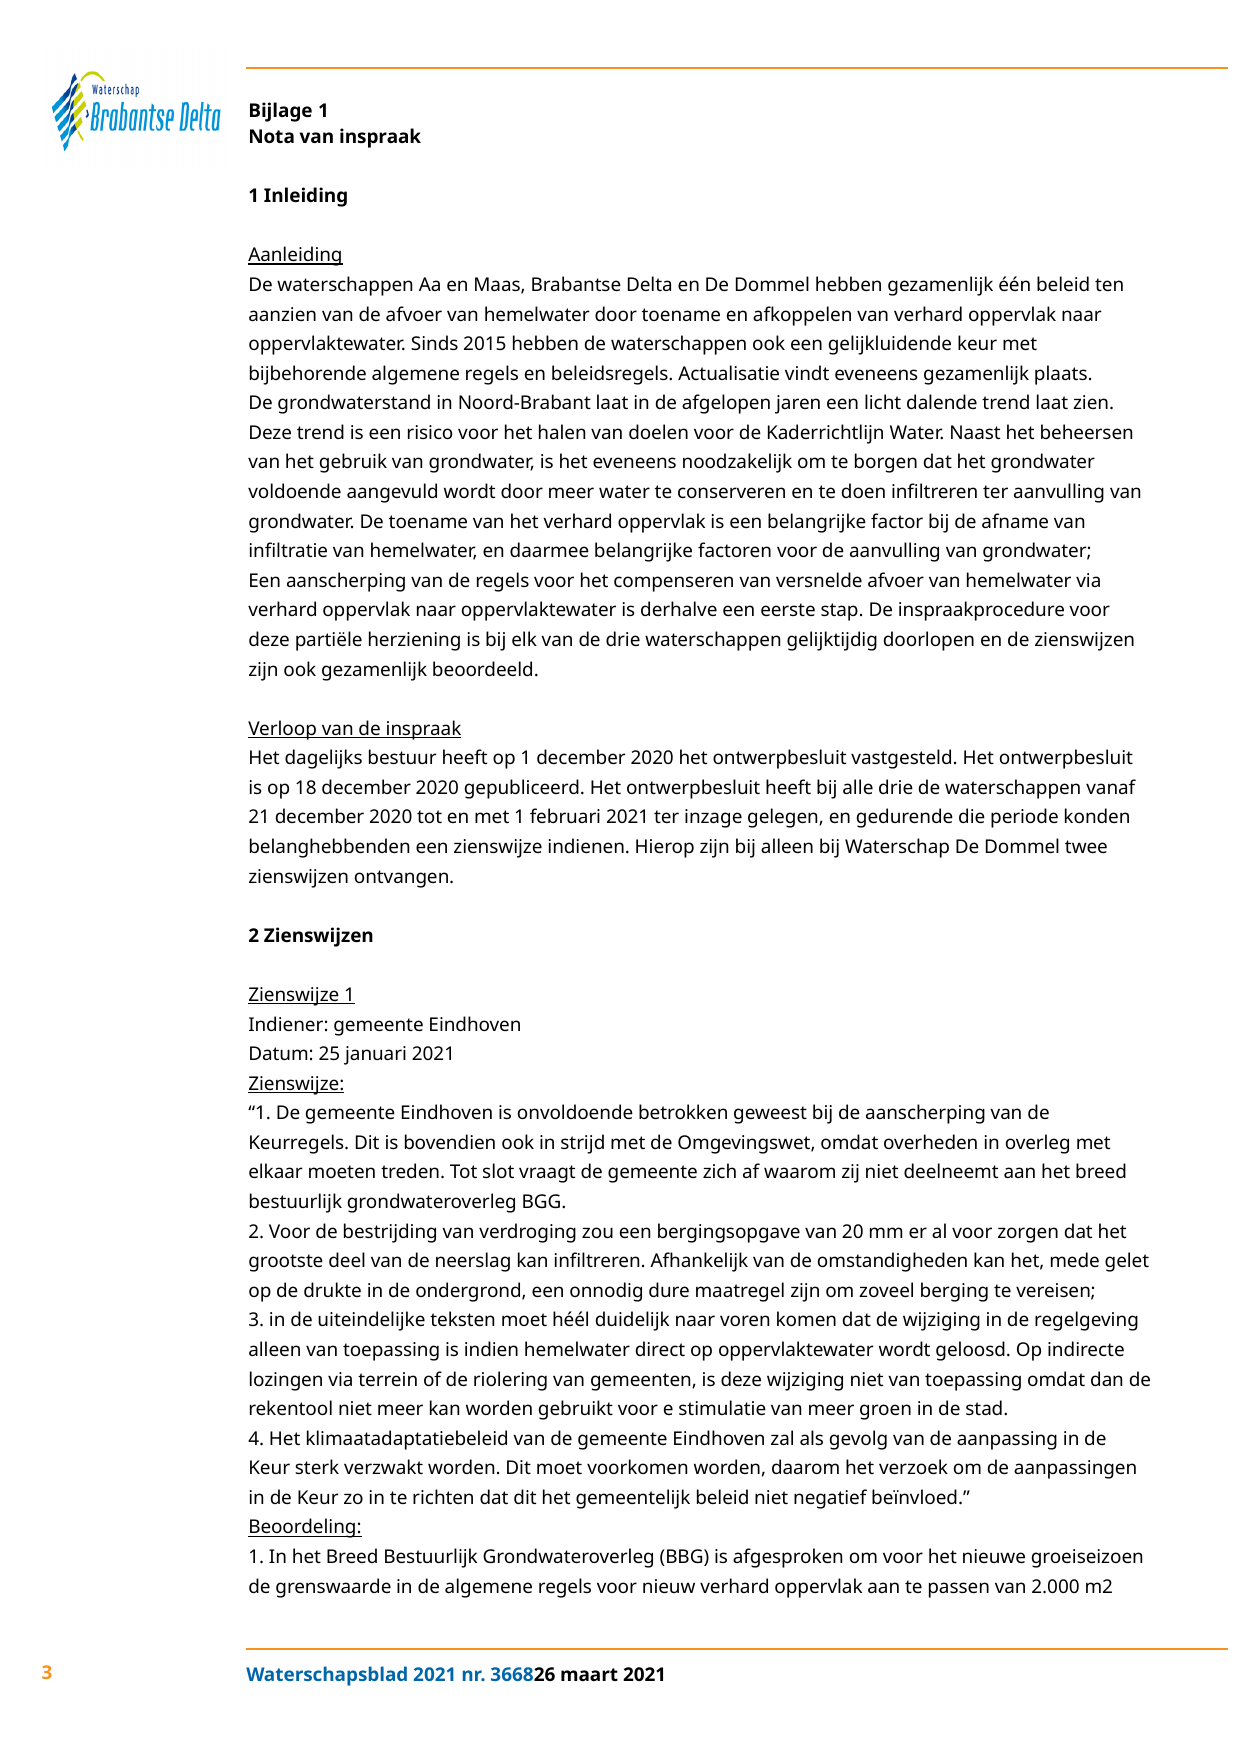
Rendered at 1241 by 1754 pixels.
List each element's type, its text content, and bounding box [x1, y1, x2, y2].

text Aanleiding [248, 242, 1152, 267]
text Verloop van de inspraak [248, 715, 1152, 741]
text De grondwaterstand in Noord-Brabant laat in de afgelopen jaren een licht dalende trend laat zien. Deze trend is een risico voor het halen van doelen voor de Kaderrichtlijn Water. Naast het beheersen van het gebruik van grondwater, is het eveneens noodzakelijk om te borgen dat het grondwater voldoende aangevuld wordt door meer water te conserveren en te doen infiltreren ter aanvulling van grondwater. De toename van het verhard oppervlak is een belangrijke factor bij de afname van infiltratie van hemelwater, en daarmee belangrijke factoren voor de aanvulling van grondwater; [248, 389, 1152, 563]
text Beoordeling: [248, 1514, 1152, 1539]
text 2 Zienswijzen [248, 922, 1152, 948]
text De waterschappen Aa en Maas, Brabantse Delta en De Dommel hebben gezamenlijk één beleid ten aanzien van de afvoer van hemelwater door toename en afkoppelen van verhard oppervlak naar oppervlaktewater. Sinds 2015 hebben de waterschappen ook een gelijkluidende keur met bijbehorende algemene regels en beleidsregels. Actualisatie vindt eveneens gezamenlijk plaats. [248, 271, 1152, 386]
picture [41, 47, 231, 172]
text Datum: 25 januari 2021 [248, 1040, 1152, 1066]
text Nota van inspraak [248, 123, 1152, 149]
text “1. De gemeente Eindhoven is onvoldoende betrokken geweest bij de aanscherping van de Keurregels. Dit is bovendien ook in strijd met de Omgevingswet, omdat overheden in overleg met elkaar moeten treden. Tot slot vraagt de gemeente zich af waarom zij niet deelneemt aan het breed bestuurlijk grondwateroverleg BGG. [248, 1099, 1152, 1214]
text 4. Het klimaatadaptatiebeleid van de gemeente Eindhoven zal als gevolg van de aanpassing in de Keur sterk verzwakt worden. Dit moet voorkomen worden, daarom het verzoek om de aanpassingen in de Keur zo in te richten dat dit het gemeentelijk beleid niet negatief beïnvloed.” [248, 1425, 1152, 1510]
text 2. Voor de bestrijding van verdroging zou een bergingsopgave van 20 mm er al voor zorgen dat het grootste deel van de neerslag kan infiltreren. Afhankelijk van de omstandigheden kan het, mede gelet op de drukte in de ondergrond, een onnodig dure maatregel zijn om zoveel berging te vereisen; [248, 1218, 1152, 1303]
text Bijlage 1 [248, 95, 1152, 123]
text 1. In het Breed Bestuurlijk Grondwateroverleg (BBG) is afgesproken om voor het nieuwe groeiseizoen de grenswaarde in de algemene regels voor nieuw verhard oppervlak aan te passen van 2.000 m2 [248, 1543, 1152, 1599]
text Indiener: gemeente Eindhoven [248, 1011, 1152, 1037]
text 1 Inleiding [248, 182, 1152, 208]
text Zienswijze: [248, 1070, 1152, 1096]
text 3. in de uiteindelijke teksten moet héél duidelijk naar voren komen dat de wijziging in de regelgeving alleen van toepassing is indien hemelwater direct op oppervlaktewater wordt geloosd. Op indirecte lozingen via terrein of de riolering van gemeenten, is deze wijziging niet van toepassing omdat dan de rekentool niet meer kan worden gebruikt voor e stimulatie van meer groen in de stad. [248, 1307, 1152, 1421]
text Het dagelijks bestuur heeft op 1 december 2020 het ontwerpbesluit vastgesteld. Het ontwerpbesluit is op 18 december 2020 gepubliceerd. Het ontwerpbesluit heeft bij alle drie de waterschappen vanaf 21 december 2020 tot en met 1 februari 2021 ter inzage gelegen, en gedurende die periode konden belanghebbenden een zienswijze indienen. Hierop zijn bij alleen bij Waterschap De Dommel twee zienswijzen ontvangen. [248, 744, 1152, 889]
text Een aanscherping van de regels voor het compenseren van versnelde afvoer van hemelwater via verhard oppervlak naar oppervlaktewater is derhalve een eerste stap. De inspraakprocedure voor deze partiële herziening is bij elk van de drie waterschappen gelijktijdig doorlopen en de zienswijzen zijn ook gezamenlijk beoordeeld. [248, 567, 1152, 682]
text Zienswijze 1 [248, 981, 1152, 1007]
